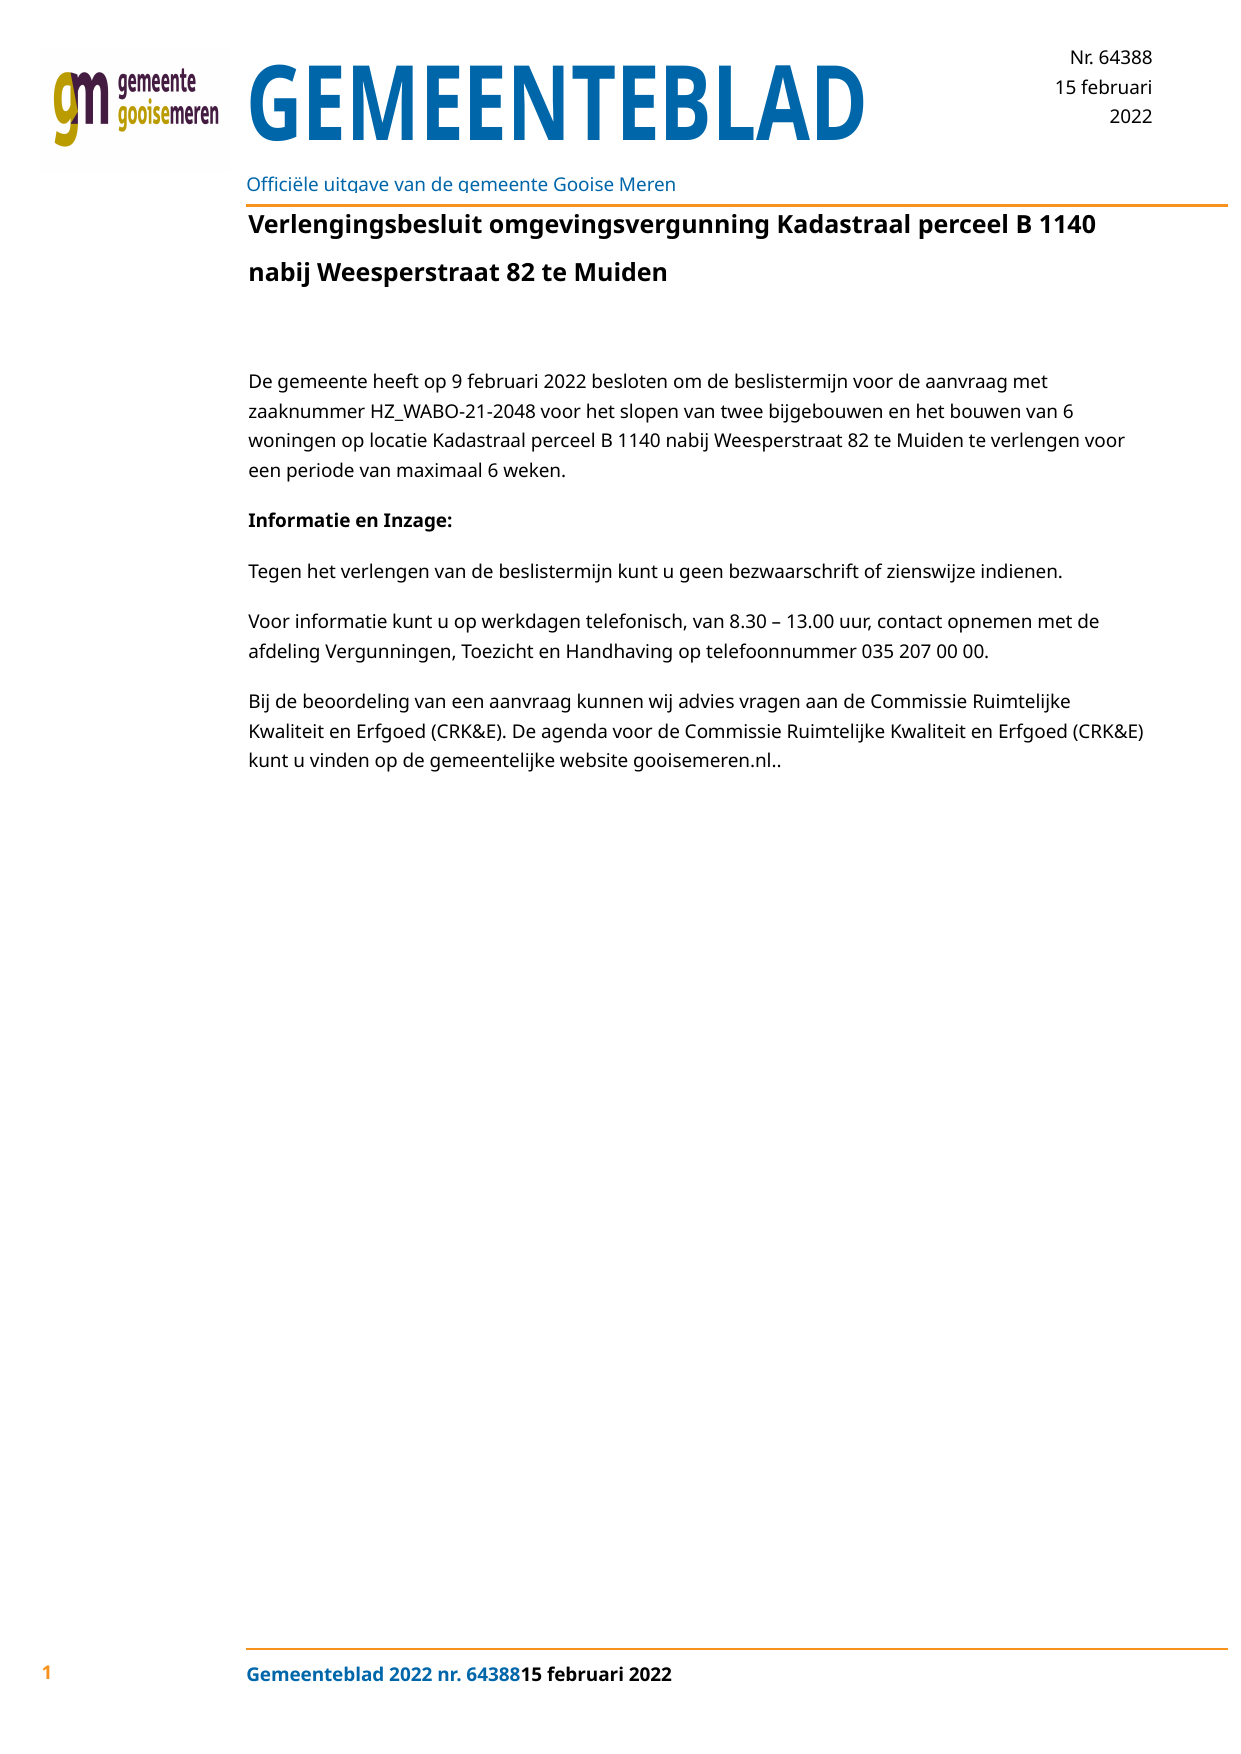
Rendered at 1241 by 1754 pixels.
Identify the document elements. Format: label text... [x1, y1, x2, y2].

text Voor informatie kunt u op werkdagen telefonisch, van 8.30 – 13.00 uur, contact opnemen met de afdeling Vergunningen, Toezicht en Handhaving op telefoonnummer 035 207 00 00. [248, 608, 1152, 664]
text Tegen het verlengen van de beslistermijn kunt u geen bezwaarschrift of zienswijze indienen. [248, 558, 1152, 584]
text Informatie en Inzage: [248, 507, 1152, 533]
text Verlengingsbesluit omgevingsvergunning Kadastraal perceel B 1140 nabij Weesperstraat 82 te Muiden [248, 207, 1152, 288]
text Bij de beoordeling van een aanvraag kunnen wij advies vragen aan de Commissie Ruimtelijke Kwaliteit en Erfgoed (CRK&E). De agenda voor de Commissie Ruimtelijke Kwaliteit en Erfgoed (CRK&E) kunt u vinden op de gemeentelijke website gooisemeren.nl.. [248, 688, 1152, 773]
picture [41, 47, 231, 172]
text De gemeente heeft op 9 februari 2022 besloten om de beslistermijn voor de aanvraag met zaaknummer HZ_WABO-21-2048 voor het slopen van twee bijgebouwen en het bouwen van 6 woningen op locatie Kadastraal perceel B 1140 nabij Weesperstraat 82 te Muiden te verlengen voor een periode van maximaal 6 weken. [248, 368, 1152, 483]
